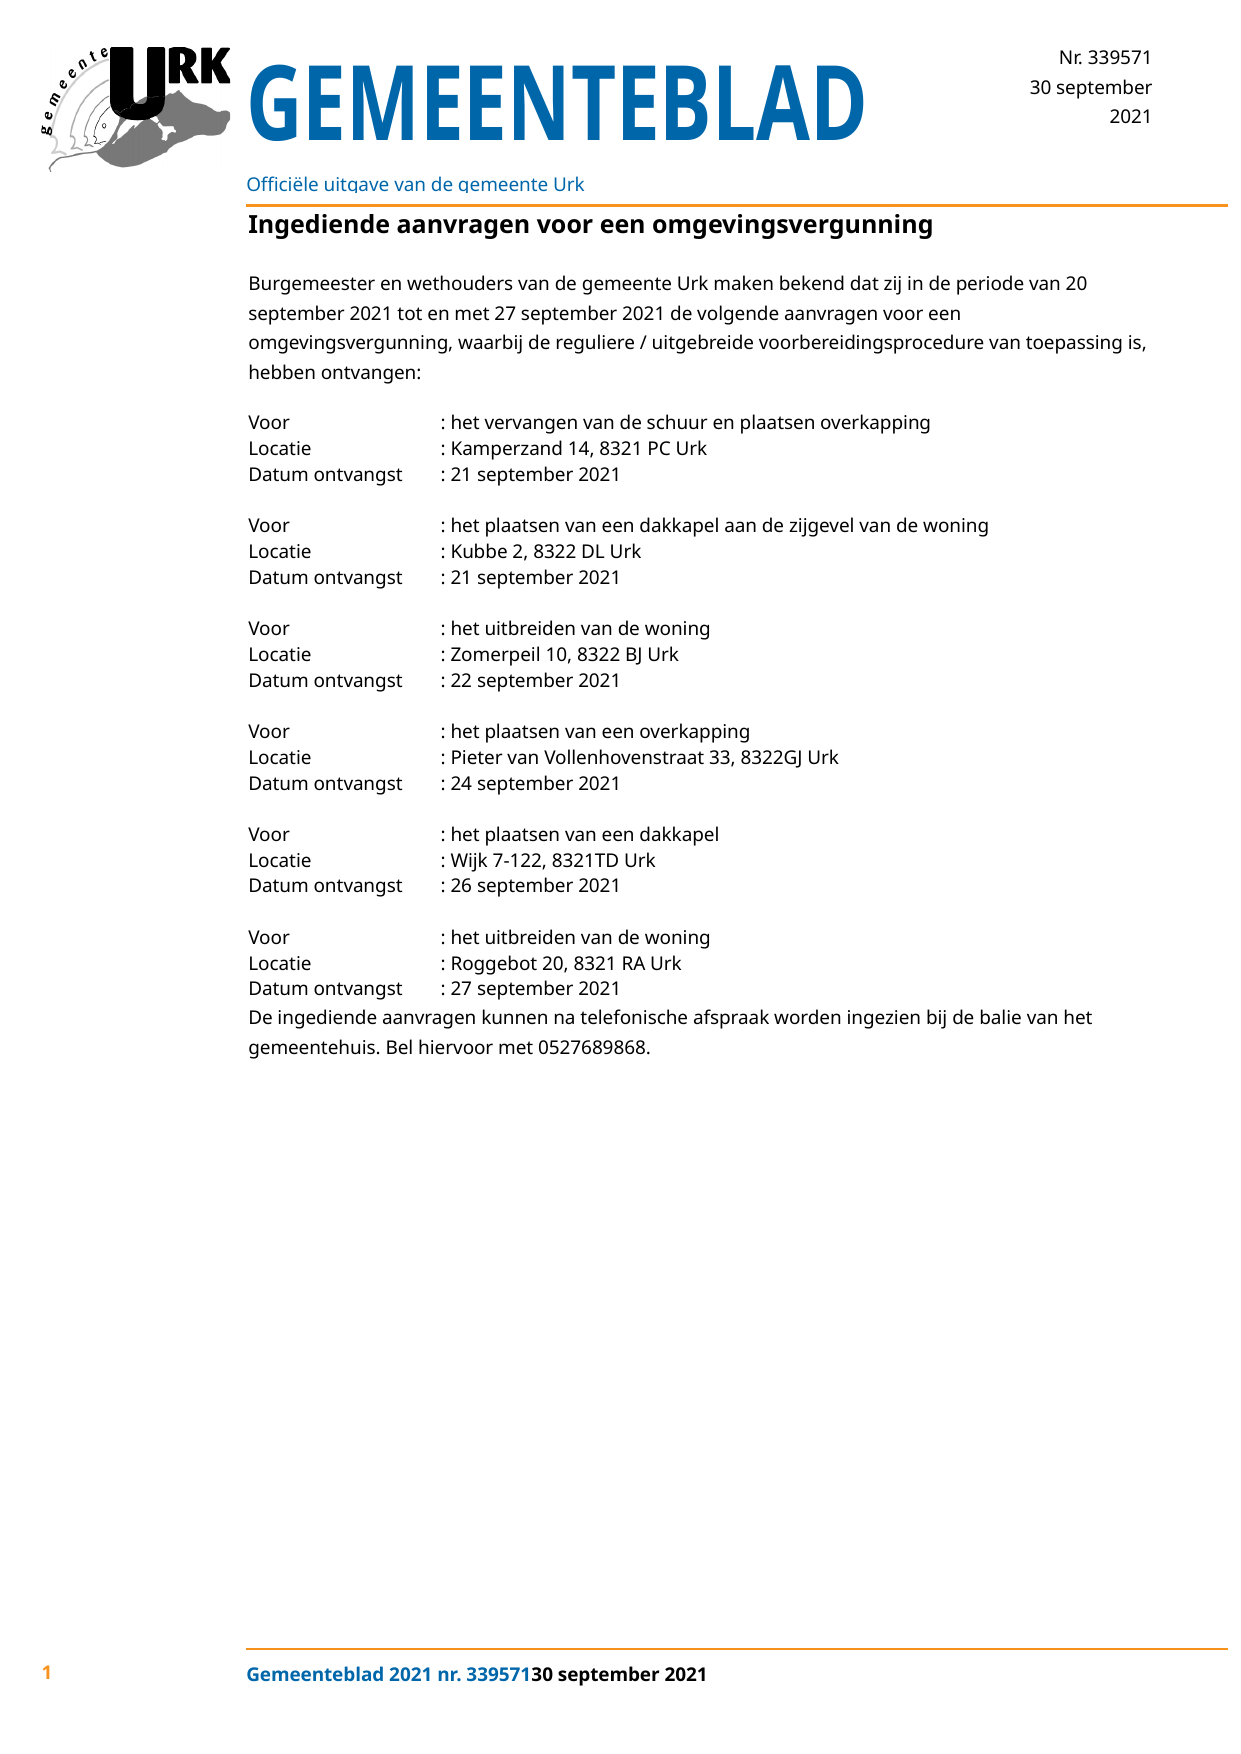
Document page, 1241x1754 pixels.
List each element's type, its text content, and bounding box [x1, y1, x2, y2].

text Burgemeester en wethouders van de gemeente Urk maken bekend dat zij in de periode van 20 september 2021 tot en met 27 september 2021 de volgende aanvragen voor een omgevingsvergunning, waarbij de reguliere / uitgebreide voorbereidingsprocedure van toepassing is, hebben ontvangen: [248, 270, 1152, 385]
table_cell : het uitbreiden van de woning [440, 615, 1152, 641]
table_cell : Zomerpeil 10, 8322 BJ Urk [440, 641, 1152, 667]
table_cell : Wijk 7-122, 8321TD Urk [440, 847, 1152, 873]
table_cell : 22 september 2021 [440, 667, 1152, 693]
table_cell [440, 487, 1152, 512]
table_cell [248, 899, 440, 924]
table_cell : Kamperzand 14, 8321 PC Urk [440, 435, 1152, 461]
table_cell : 24 september 2021 [440, 770, 1152, 796]
table_cell Locatie [248, 538, 440, 564]
table_cell Locatie [248, 744, 440, 770]
text Ingediende aanvragen voor een omgevingsvergunning [248, 207, 1152, 241]
table_cell Voor [248, 924, 440, 950]
picture [41, 47, 231, 172]
table_cell Locatie [248, 950, 440, 976]
table_cell Datum ontvangst [248, 976, 440, 1001]
table_header Voor [248, 410, 440, 435]
table_cell Voor [248, 821, 440, 847]
table_cell : Roggebot 20, 8321 RA Urk [440, 950, 1152, 976]
table_cell : 21 september 2021 [440, 461, 1152, 487]
table_cell Locatie [248, 435, 440, 461]
table_cell Datum ontvangst [248, 770, 440, 796]
table_cell [248, 487, 440, 512]
table_cell Locatie [248, 641, 440, 667]
text De ingediende aanvragen kunnen na telefonische afspraak worden ingezien bij de balie van het gemeentehuis. Bel hiervoor met 0527689868. [248, 1004, 1152, 1060]
table_cell Datum ontvangst [248, 461, 440, 487]
table_cell [440, 796, 1152, 821]
table_cell Datum ontvangst [248, 667, 440, 693]
table_cell : 27 september 2021 [440, 976, 1152, 1001]
table_cell Voor [248, 615, 440, 641]
table_cell [440, 590, 1152, 615]
table_cell : Pieter van Vollenhovenstraat 33, 8322GJ Urk [440, 744, 1152, 770]
table_cell [440, 693, 1152, 718]
table_cell [248, 796, 440, 821]
table_cell : het plaatsen van een dakkapel [440, 821, 1152, 847]
table_cell [248, 693, 440, 718]
table_cell [440, 899, 1152, 924]
table_cell [248, 590, 440, 615]
table_cell Locatie [248, 847, 440, 873]
table_cell : 26 september 2021 [440, 873, 1152, 898]
table_cell Datum ontvangst [248, 873, 440, 898]
table_cell : 21 september 2021 [440, 564, 1152, 590]
table_cell : Kubbe 2, 8322 DL Urk [440, 538, 1152, 564]
table_header : het vervangen van de schuur en plaatsen overkapping [440, 410, 1152, 435]
table_cell Voor [248, 718, 440, 744]
table_cell : het uitbreiden van de woning [440, 924, 1152, 950]
table_cell : het plaatsen van een dakkapel aan de zijgevel van de woning [440, 513, 1152, 538]
table_cell Voor [248, 513, 440, 538]
table_cell Datum ontvangst [248, 564, 440, 590]
table_cell : het plaatsen van een overkapping [440, 718, 1152, 744]
